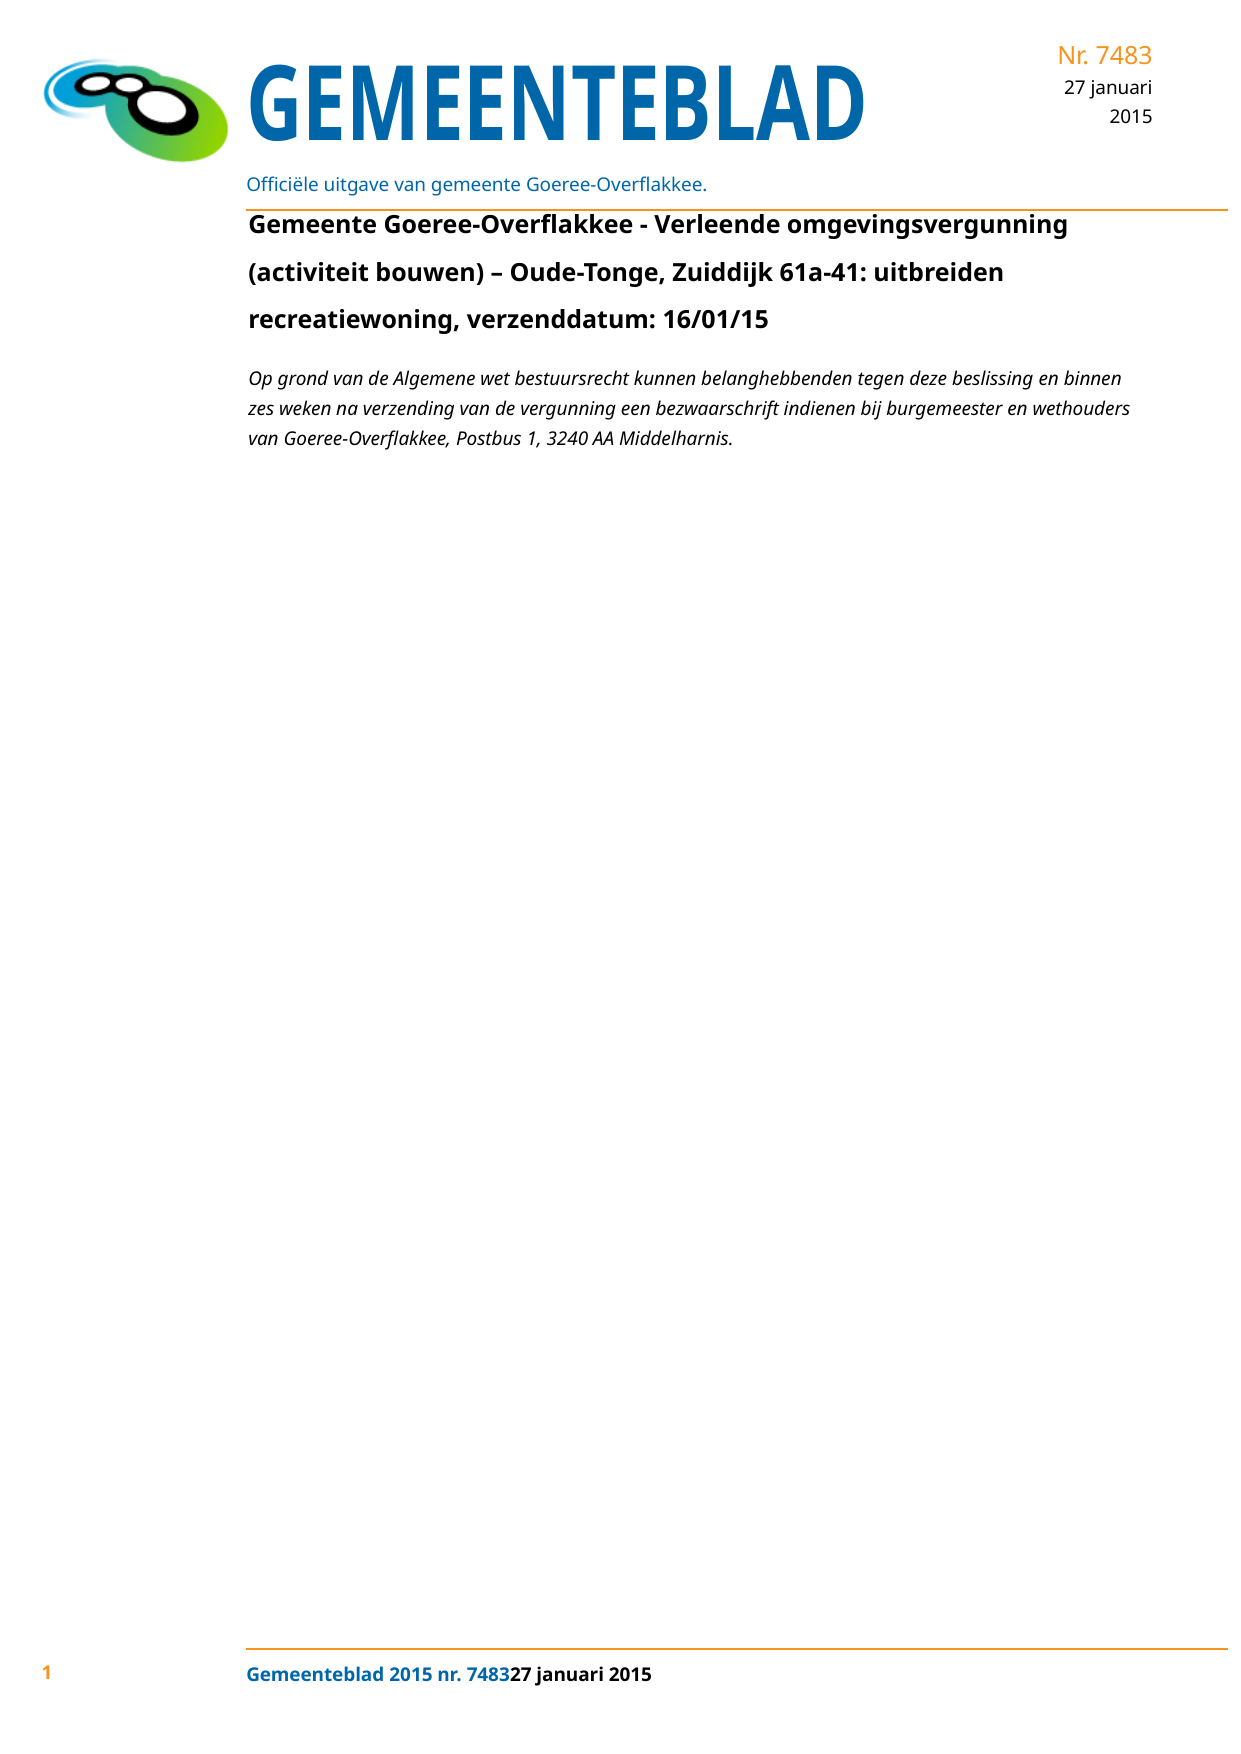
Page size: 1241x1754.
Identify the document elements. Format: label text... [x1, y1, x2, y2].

picture [41, 47, 231, 172]
text Op grond van de Algemene wet bestuursrecht kunnen belanghebbenden tegen deze beslissing en binnen zes weken na verzending van de vergunning een bezwaarschrift indienen bij burgemeester en wethouders van Goeree-Overflakkee, Postbus 1, 3240 AA Middelharnis. [248, 366, 1152, 450]
text Gemeente Goeree-Overflakkee - Verleende omgevingsvergunning (activiteit bouwen) – Oude-Tonge, Zuiddijk 61a-41: uitbreiden recreatiewoning, verzenddatum: 16/01/15 [248, 211, 1152, 336]
